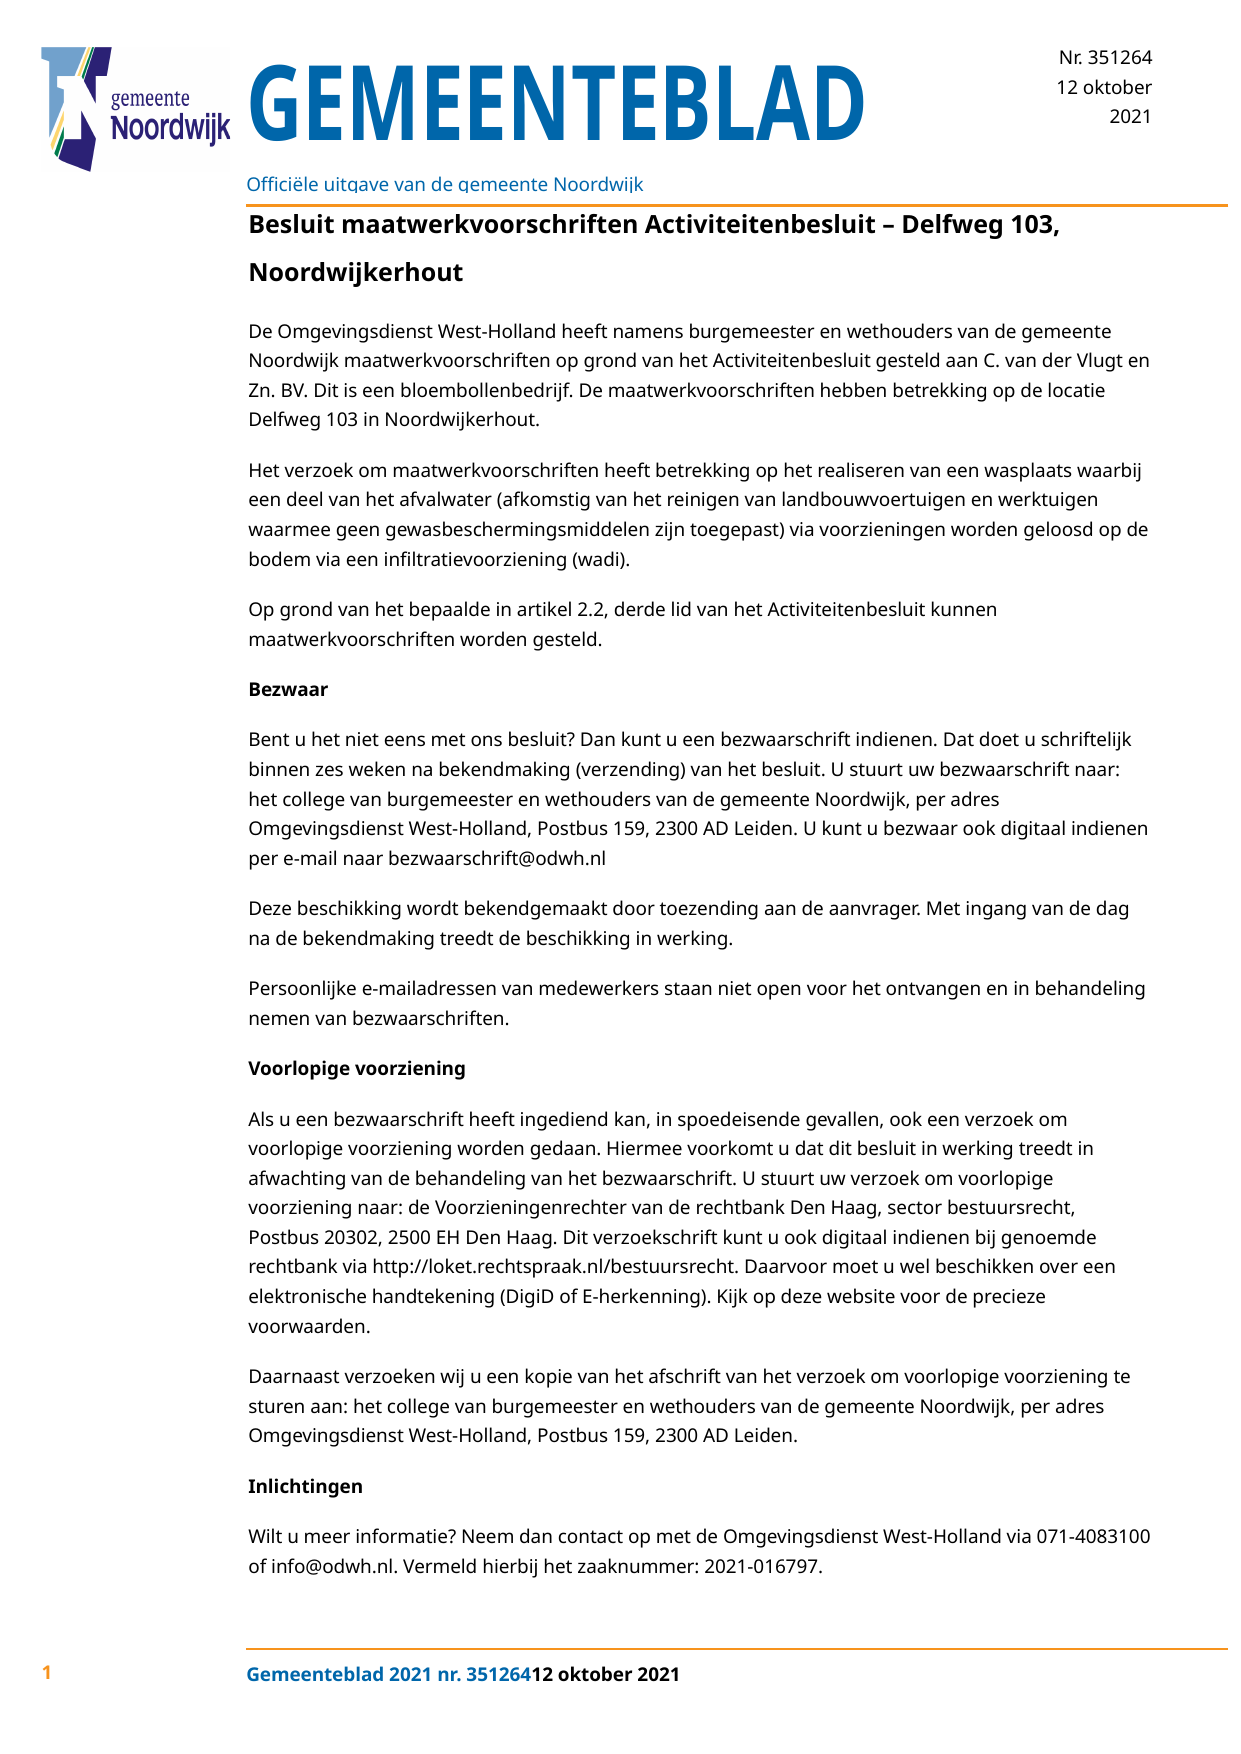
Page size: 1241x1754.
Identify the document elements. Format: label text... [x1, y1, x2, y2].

text Besluit maatwerkvoorschriften Activiteitenbesluit – Delfweg 103, Noordwijkerhout [248, 207, 1152, 288]
text Op grond van het bepaalde in artikel 2.2, derde lid van het Activiteitenbesluit kunnen maatwerkvoorschriften worden gesteld. [248, 596, 1152, 652]
text Bezwaar [248, 676, 1152, 702]
text Voorlopige voorziening [248, 1055, 1152, 1081]
text Het verzoek om maatwerkvoorschriften heeft betrekking op het realiseren van een wasplaats waarbij een deel van het afvalwater (afkomstig van het reinigen van landbouwvoertuigen en werktuigen waarmee geen gewasbeschermingsmiddelen zijn toegepast) via voorzieningen worden geloosd op de bodem via een infiltratievoorziening (wadi). [248, 457, 1152, 572]
text Bent u het niet eens met ons besluit? Dan kunt u een bezwaarschrift indienen. Dat doet u schriftelijk binnen zes weken na bekendmaking (verzending) van het besluit. U stuurt uw bezwaarschrift naar: het college van burgemeester en wethouders van de gemeente Noordwijk, per adres Omgevingsdienst West-Holland, Postbus 159, 2300 AD Leiden. U kunt u bezwaar ook digitaal indienen per e-mail naar bezwaarschrift@odwh.nl [248, 727, 1152, 871]
text Deze beschikking wordt bekendgemaakt door toezending aan de aanvrager. Met ingang van de dag na de bekendmaking treedt de beschikking in werking. [248, 895, 1152, 951]
text Inlichtingen [248, 1473, 1152, 1499]
text De Omgevingsdienst West-Holland heeft namens burgemeester en wethouders van de gemeente Noordwijk maatwerkvoorschriften op grond van het Activiteitenbesluit gesteld aan C. van der Vlugt en Zn. BV. Dit is een bloembollenbedrijf. De maatwerkvoorschriften hebben betrekking op de locatie Delfweg 103 in Noordwijkerhout. [248, 318, 1152, 432]
text Daarnaast verzoeken wij u een kopie van het afschrift van het verzoek om voorlopige voorziening te sturen aan: het college van burgemeester en wethouders van de gemeente Noordwijk, per adres Omgevingsdienst West-Holland, Postbus 159, 2300 AD Leiden. [248, 1363, 1152, 1448]
text Wilt u meer informatie? Neem dan contact op met de Omgevingsdienst West-Holland via 071-4083100 of info@odwh.nl. Vermeld hierbij het zaaknummer: 2021-016797. [248, 1523, 1152, 1579]
text Als u een bezwaarschrift heeft ingediend kan, in spoedeisende gevallen, ook een verzoek om voorlopige voorziening worden gedaan. Hiermee voorkomt u dat dit besluit in werking treedt in afwachting van de behandeling van het bezwaarschrift. U stuurt uw verzoek om voorlopige voorziening naar: de Voorzieningenrechter van de rechtbank Den Haag, sector bestuursrecht, Postbus 20302, 2500 EH Den Haag. Dit verzoekschrift kunt u ook digitaal indienen bij genoemde rechtbank via http://loket.rechtspraak.nl/bestuursrecht. Daarvoor moet u wel beschikken over een elektronische handtekening (DigiD of E-herkenning). Kijk op deze website voor de precieze voorwaarden. [248, 1106, 1152, 1339]
picture [41, 47, 231, 172]
text Persoonlijke e-mailadressen van medewerkers staan niet open voor het ontvangen en in behandeling nemen van bezwaarschriften. [248, 975, 1152, 1031]
